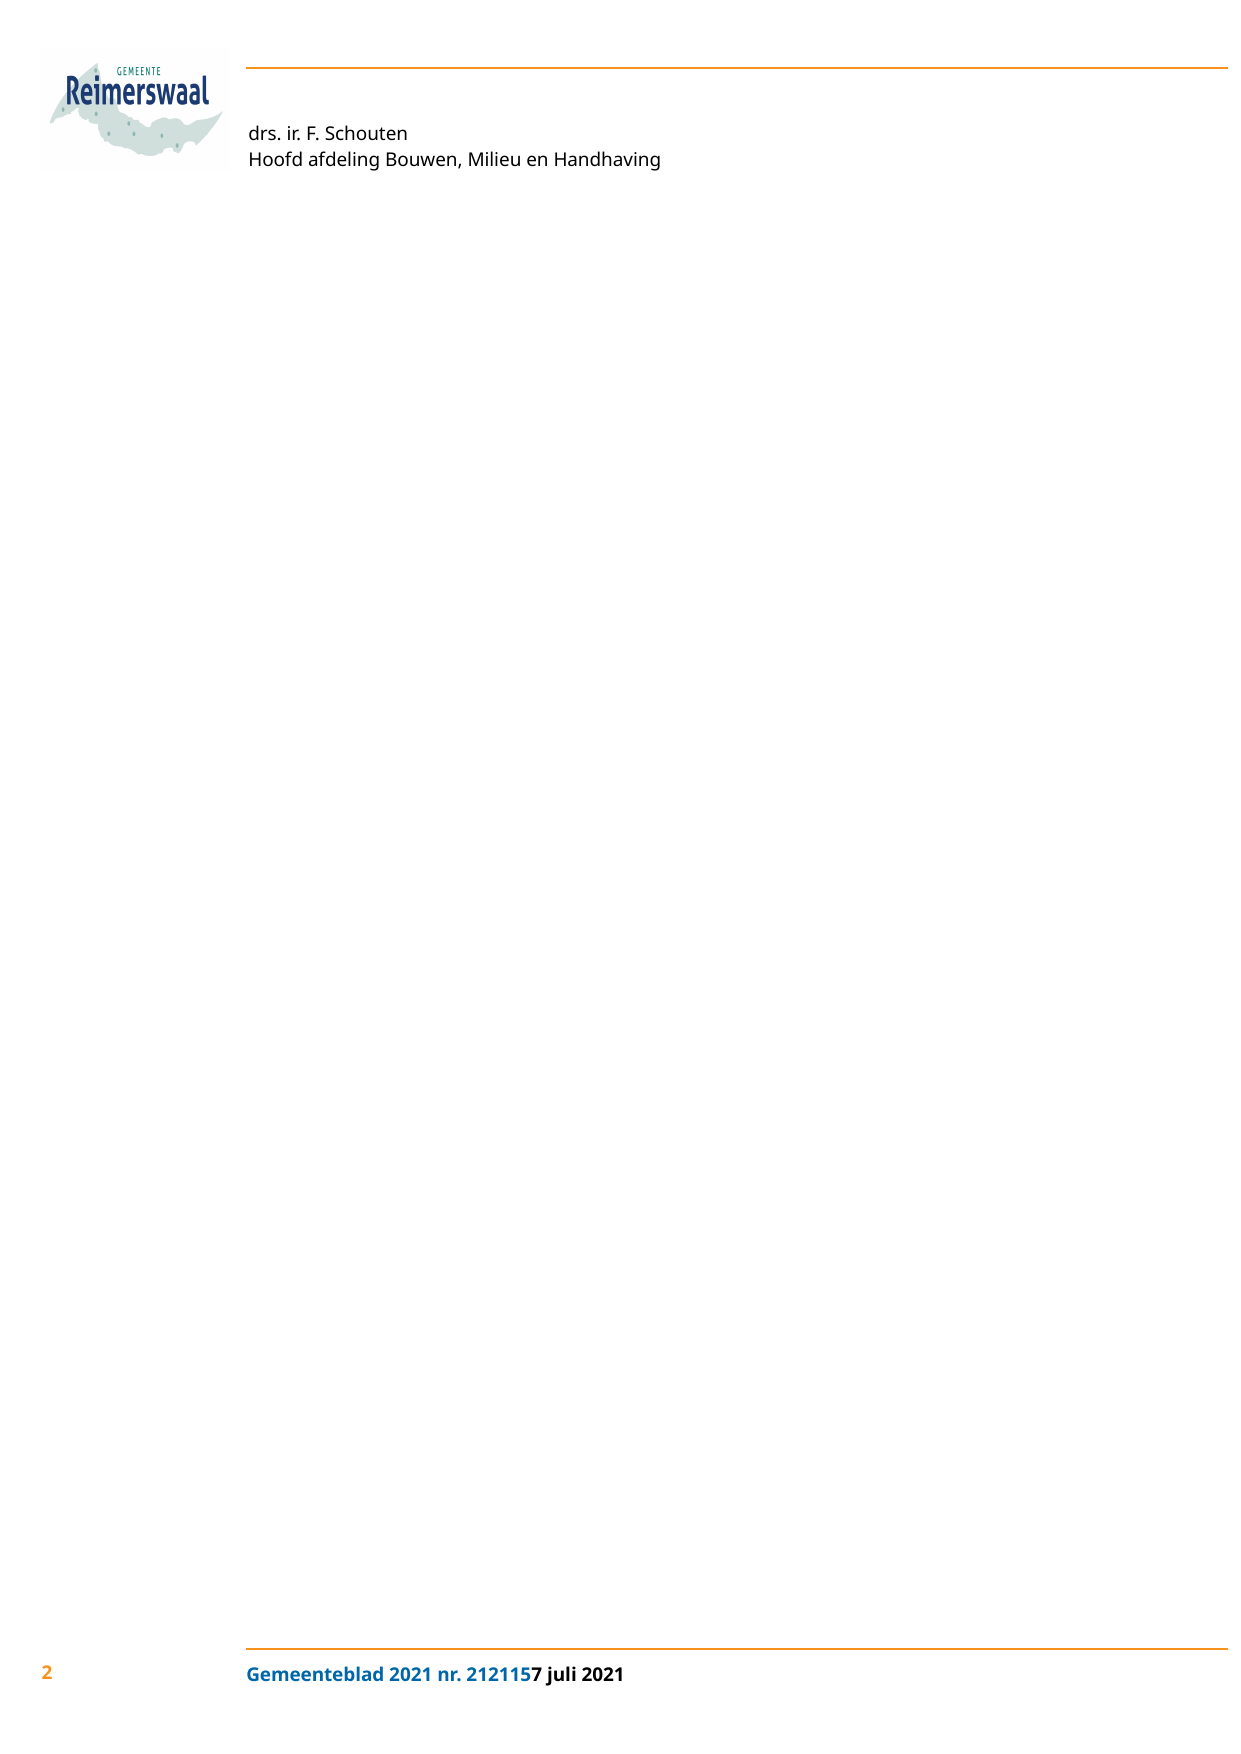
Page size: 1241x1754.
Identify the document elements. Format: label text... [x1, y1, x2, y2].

text Hoofd afdeling Bouwen, Milieu en Handhaving [248, 146, 1152, 172]
text drs. ir. F. Schouten [248, 121, 1152, 146]
picture [41, 47, 231, 172]
